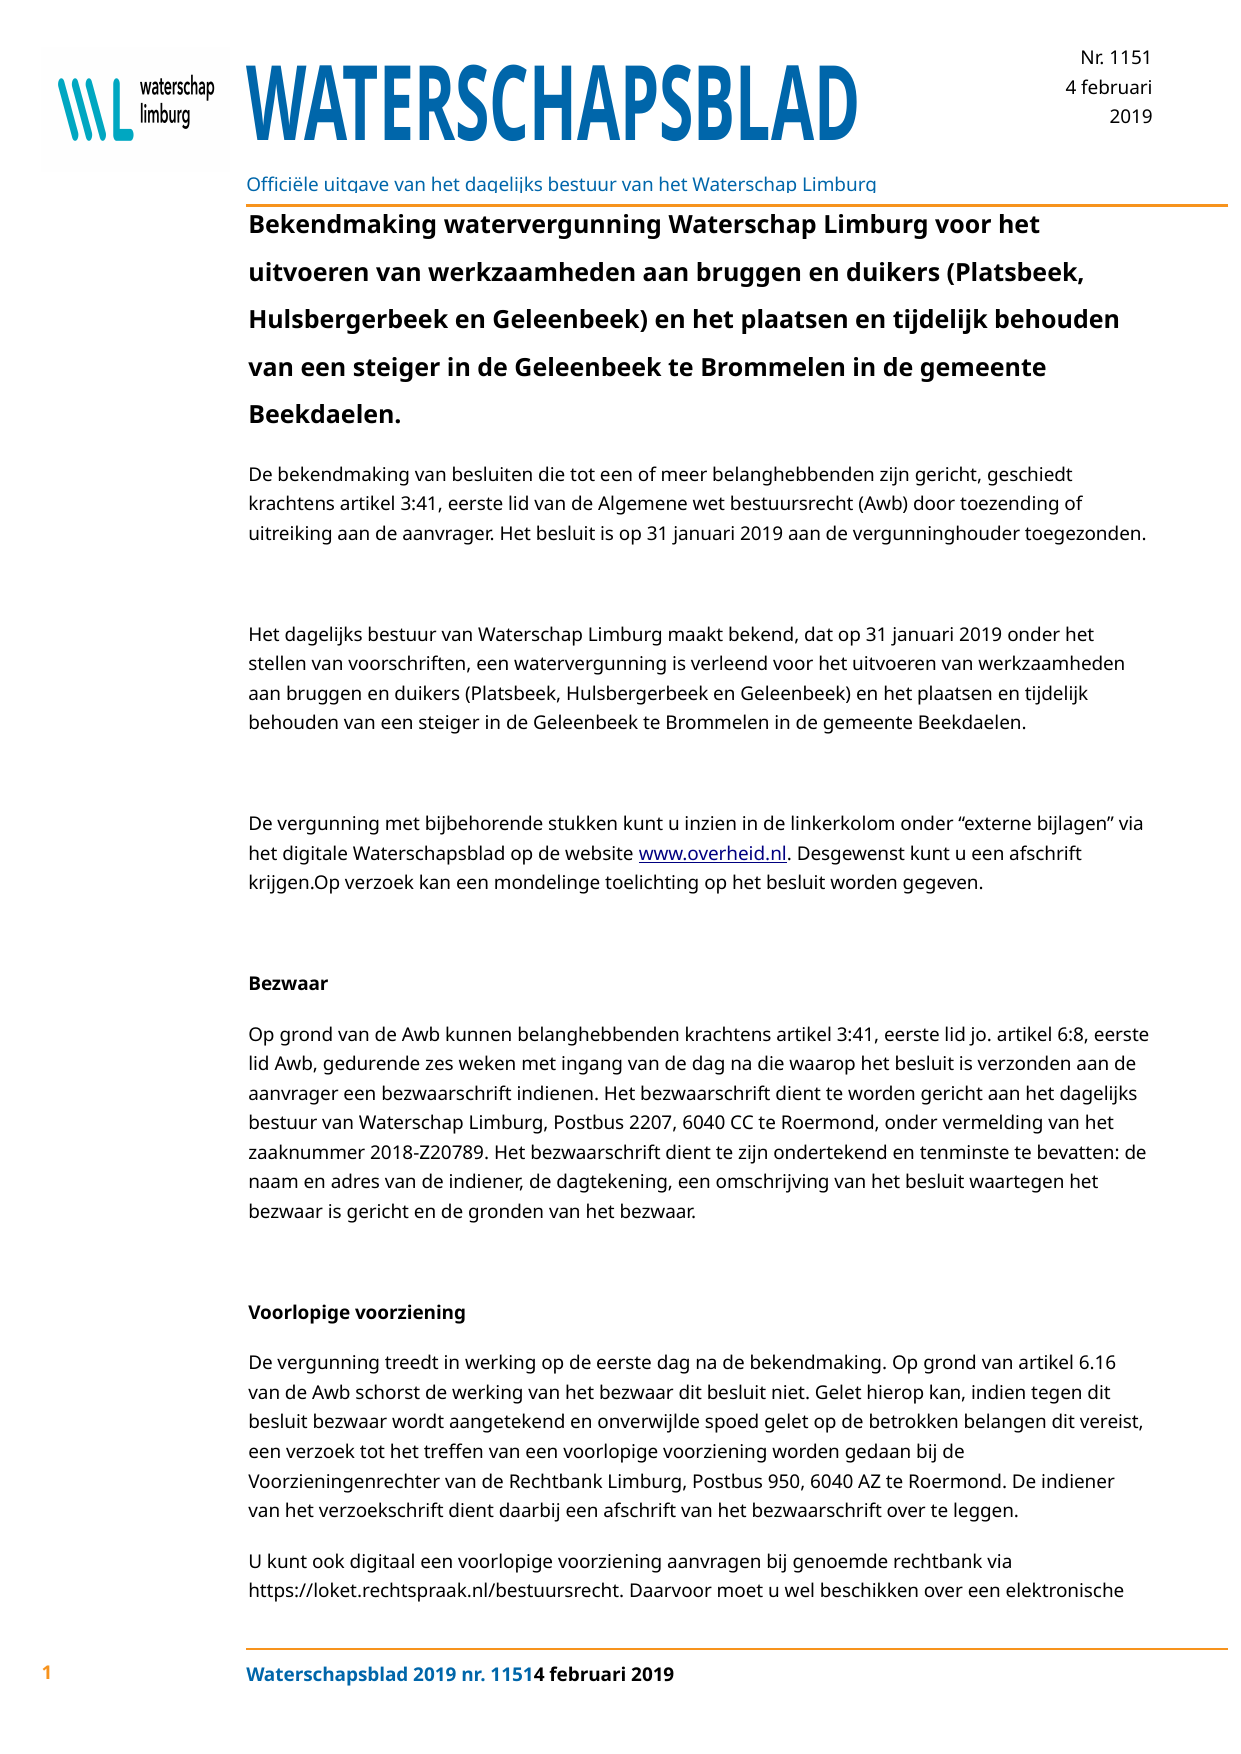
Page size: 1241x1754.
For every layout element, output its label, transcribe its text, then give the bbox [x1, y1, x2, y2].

text Voorlopige voorziening [248, 1299, 1152, 1325]
text Bezwaar [248, 970, 1152, 996]
picture [41, 47, 231, 172]
text De vergunning treedt in werking op de eerste dag na de bekendmaking. Op grond van artikel 6.16 van de Awb schorst de werking van het bezwaar dit besluit niet. Gelet hierop kan, indien tegen dit besluit bezwaar wordt aangetekend en onverwijlde spoed gelet op de betrokken belangen dit vereist, een verzoek tot het treffen van een voorlopige voorziening worden gedaan bij de Voorzieningenrechter van de Rechtbank Limburg, Postbus 950, 6040 AZ te Roermond. De indiener van het verzoekschrift dient daarbij een afschrift van het bezwaarschrift over te leggen. [248, 1349, 1152, 1523]
text De bekendmaking van besluiten die tot een of meer belanghebbenden zijn gericht, geschiedt krachtens artikel 3:41, eerste lid van de Algemene wet bestuursrecht (Awb) door toezending of uitreiking aan de aanvrager. Het besluit is op 31 januari 2019 aan de vergunninghouder toegezonden. [248, 461, 1152, 546]
text Op grond van de Awb kunnen belanghebbenden krachtens artikel 3:41, eerste lid jo. artikel 6:8, eerste lid Awb, gedurende zes weken met ingang van de dag na die waarop het besluit is verzonden aan de aanvrager een bezwaarschrift indienen. Het bezwaarschrift dient te worden gericht aan het dagelijks bestuur van Waterschap Limburg, Postbus 2207, 6040 CC te Roermond, onder vermelding van het zaaknummer 2018-Z20789. Het bezwaarschrift dient te zijn ondertekend en tenminste te bevatten: de naam en adres van de indiener, de dagtekening, een omschrijving van het besluit waartegen het bezwaar is gericht en de gronden van het bezwaar. [248, 1021, 1152, 1224]
text Bekendmaking watervergunning Waterschap Limburg voor het uitvoeren van werkzaamheden aan bruggen en duikers (Platsbeek, Hulsbergerbeek en Geleenbeek) en het plaatsen en tijdelijk behouden van een steiger in de Geleenbeek te Brommelen in de gemeente Beekdaelen. [248, 207, 1152, 431]
text De vergunning met bijbehorende stukken kunt u inzien in de linkerkolom onder “externe bijlagen” via het digitale Waterschapsblad op de website www.overheid.nl. Desgewenst kunt u een afschrift krijgen.Op verzoek kan een mondelinge toelichting op het besluit worden gegeven. [248, 810, 1152, 895]
text Het dagelijks bestuur van Waterschap Limburg maakt bekend, dat op 31 januari 2019 onder het stellen van voorschriften, een watervergunning is verleend voor het uitvoeren van werkzaamheden aan bruggen en duikers (Platsbeek, Hulsbergerbeek en Geleenbeek) en het plaatsen en tijdelijk behouden van een steiger in de Geleenbeek te Brommelen in de gemeente Beekdaelen. [248, 621, 1152, 735]
text U kunt ook digitaal een voorlopige voorziening aanvragen bij genoemde rechtbank via https://loket.rechtspraak.nl/bestuursrecht. Daarvoor moet u wel beschikken over een elektronische [248, 1548, 1152, 1603]
